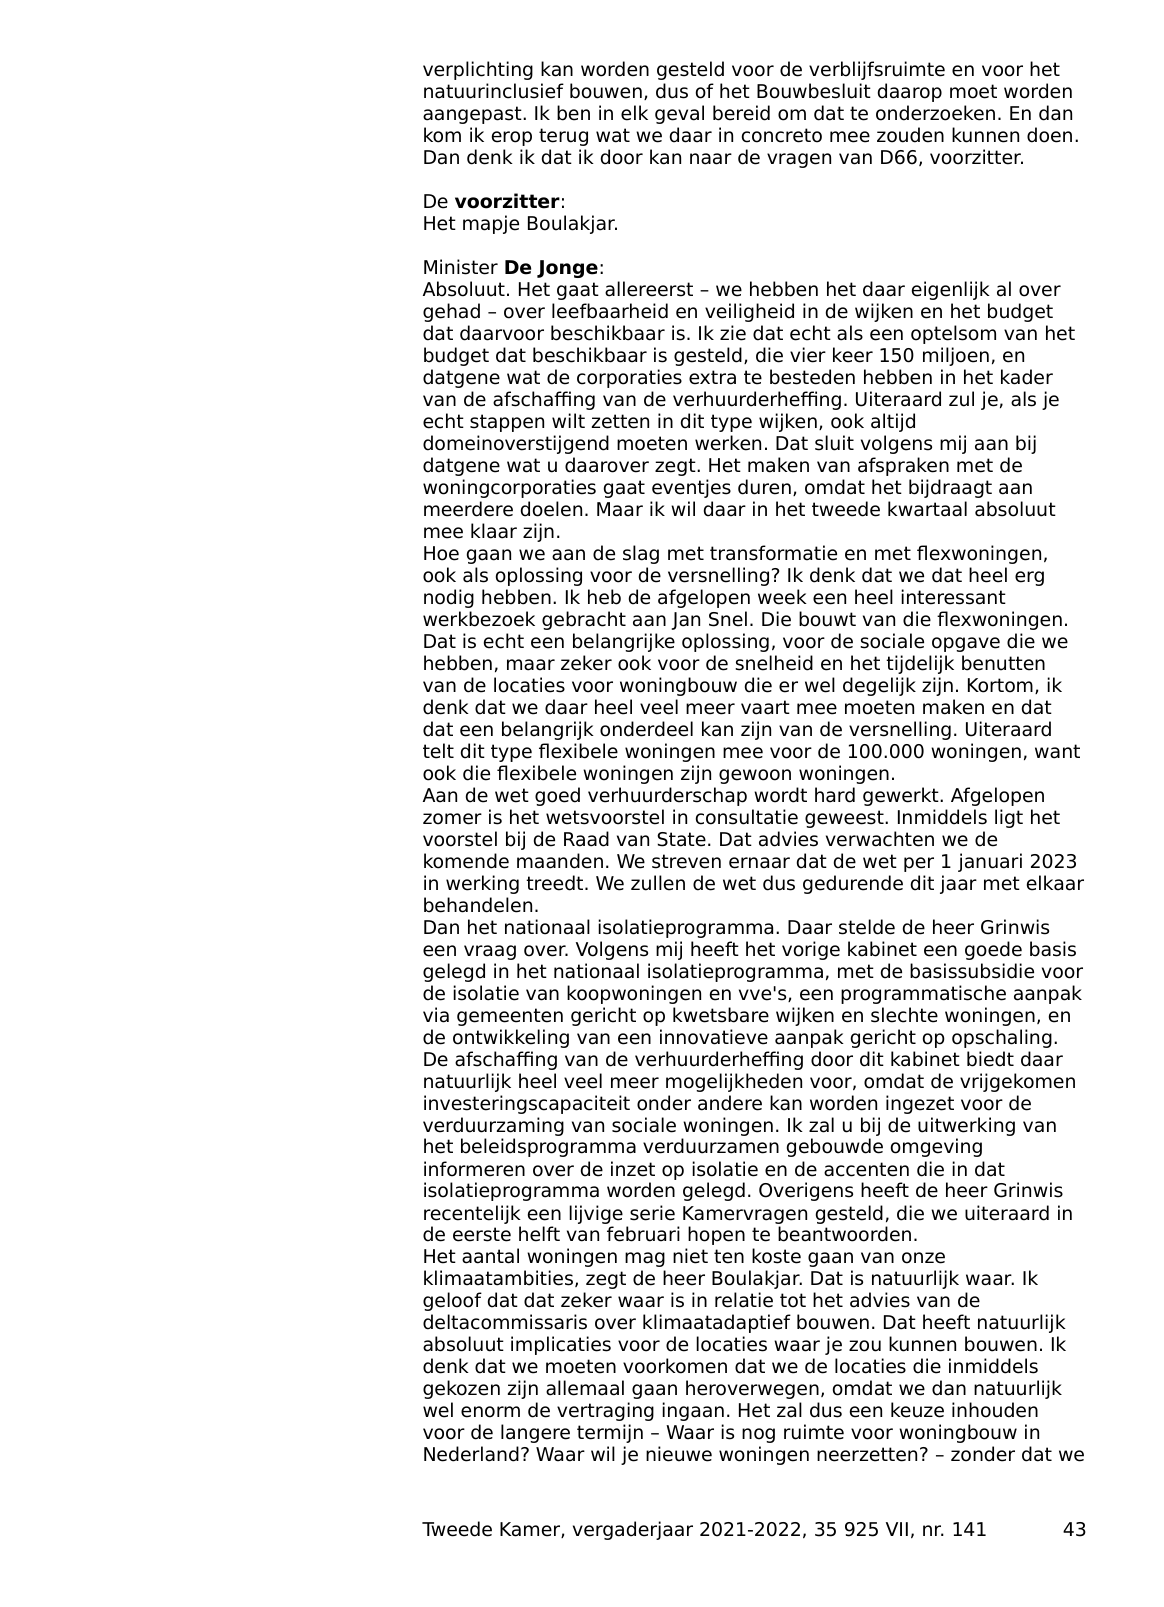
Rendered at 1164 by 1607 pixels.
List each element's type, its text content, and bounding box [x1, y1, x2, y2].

text Hoe gaan we aan de slag met transformatie en met flexwoningen, ook als oplossing voor de versnelling? Ik denk dat we dat heel erg nodig hebben. Ik heb de afgelopen week een heel interessant werkbezoek gebracht aan Jan Snel. Die bouwt van die flexwoningen. Dat is echt een belangrijke oplossing, voor de sociale opgave die we hebben, maar zeker ook voor de snelheid en het tijdelijk benutten van de locaties voor woningbouw die er wel degelijk zijn. Kortom, ik denk dat we daar heel veel meer vaart mee moeten maken en dat dat een belangrijk onderdeel kan zijn van de versnelling. Uiteraard telt dit type flexibele woningen mee voor de 100.000 woningen, want ook die flexibele woningen zijn gewoon woningen. [422, 543, 1087, 785]
text Absoluut. Het gaat allereerst – we hebben het daar eigenlijk al over gehad – over leefbaarheid en veiligheid in de wijken en het budget dat daarvoor beschikbaar is. Ik zie dat echt als een optelsom van het budget dat beschikbaar is gesteld, die vier keer 150 miljoen, en datgene wat de corporaties extra te besteden hebben in het kader van de afschaffing van de verhuurderheffing. Uiteraard zul je, als je echt stappen wilt zetten in dit type wijken, ook altijd domeinoverstijgend moeten werken. Dat sluit volgens mij aan bij datgene wat u daarover zegt. Het maken van afspraken met de woningcorporaties gaat eventjes duren, omdat het bijdraagt aan meerdere doelen. Maar ik wil daar in het tweede kwartaal absoluut mee klaar zijn. [422, 279, 1087, 543]
text Aan de wet goed verhuurderschap wordt hard gewerkt. Afgelopen zomer is het wetsvoorstel in consultatie geweest. Inmiddels ligt het voorstel bij de Raad van State. Dat advies verwachten we de komende maanden. We streven ernaar dat de wet per 1 januari 2023 in werking treedt. We zullen de wet dus gedurende dit jaar met elkaar behandelen. [422, 785, 1087, 917]
text Het mapje Boulakjar. [422, 213, 1087, 235]
text verplichting kan worden gesteld voor de verblijfsruimte en voor het natuurinclusief bouwen, dus of het Bouwbesluit daarop moet worden aangepast. Ik ben in elk geval bereid om dat te onderzoeken. En dan kom ik erop terug wat we daar in concreto mee zouden kunnen doen. [422, 59, 1087, 147]
text Dan denk ik dat ik door kan naar de vragen van D66, voorzitter. [422, 147, 1087, 169]
text Dan het nationaal isolatieprogramma. Daar stelde de heer Grinwis een vraag over. Volgens mij heeft het vorige kabinet een goede basis gelegd in het nationaal isolatieprogramma, met de basissubsidie voor de isolatie van koopwoningen en vve's, een programmatische aanpak via gemeenten gericht op kwetsbare wijken en slechte woningen, en de ontwikkeling van een innovatieve aanpak gericht op opschaling. De afschaffing van de verhuurderheffing door dit kabinet biedt daar natuurlijk heel veel meer mogelijkheden voor, omdat de vrijgekomen investeringscapaciteit onder andere kan worden ingezet voor de verduurzaming van sociale woningen. Ik zal u bij de uitwerking van het beleidsprogramma verduurzamen gebouwde omgeving informeren over de inzet op isolatie en de accenten die in dat isolatieprogramma worden gelegd. Overigens heeft de heer Grinwis recentelijk een lijvige serie Kamervragen gesteld, die we uiteraard in de eerste helft van februari hopen te beantwoorden. [422, 917, 1087, 1246]
text De voorzitter: [422, 191, 1087, 213]
text Het aantal woningen mag niet ten koste gaan van onze klimaatambities, zegt de heer Boulakjar. Dat is natuurlijk waar. Ik geloof dat dat zeker waar is in relatie tot het advies van de deltacommissaris over klimaatadaptief bouwen. Dat heeft natuurlijk absoluut implicaties voor de locaties waar je zou kunnen bouwen. Ik denk dat we moeten voorkomen dat we de locaties die inmiddels gekozen zijn allemaal gaan heroverwegen, omdat we dan natuurlijk wel enorm de vertraging ingaan. Het zal dus een keuze inhouden voor de langere termijn – Waar is nog ruimte voor woningbouw in Nederland? Waar wil je nieuwe woningen neerzetten? – zonder dat we [422, 1246, 1087, 1466]
text Minister De Jonge: [422, 257, 1087, 279]
